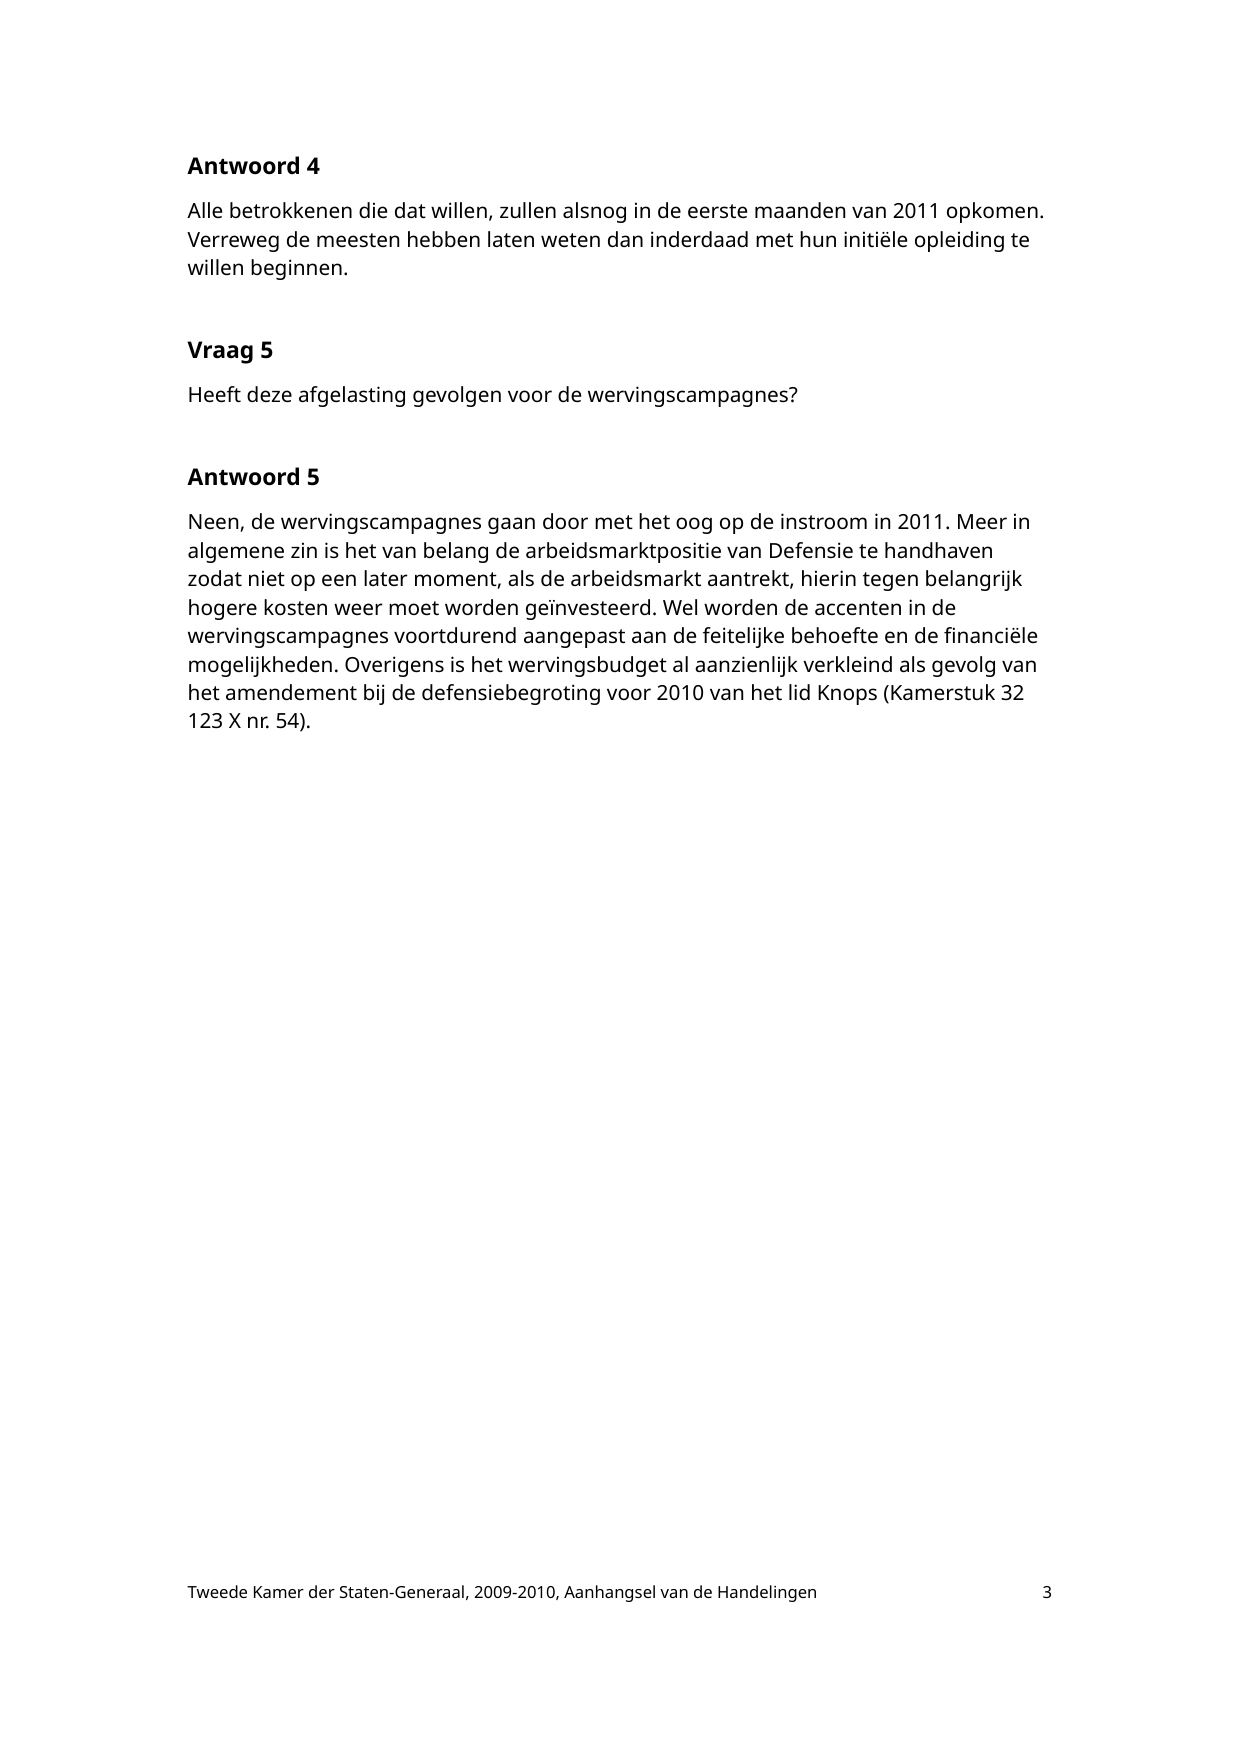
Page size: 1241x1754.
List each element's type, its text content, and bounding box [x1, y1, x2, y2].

text Neen, de wervingscampagnes gaan door met het oog op de instroom in 2011. Meer in algemene zin is het van belang de arbeidsmarktpositie van Defensie te handhaven zodat niet op een later moment, als de arbeidsmarkt aantrekt, hierin tegen belangrijk hogere kosten weer moet worden geïnvesteerd. Wel worden de accenten in de wervingscampagnes voortdurend aangepast aan de feitelijke behoefte en de financiële mogelijkheden. Overigens is het wervingsbudget al aanzienlijk verkleind als gevolg van het amendement bij de defensiebegroting voor 2010 van het lid Knops (Kamerstuk 32 123 X nr. 54). [187, 507, 1053, 735]
text Heeft deze afgelasting gevolgen voor de wervingscampagnes? [187, 380, 1053, 409]
subtitle Antwoord 5 [187, 461, 1053, 492]
subtitle Vraag 5 [187, 334, 1053, 365]
text Alle betrokkenen die dat willen, zullen alsnog in de eerste maanden van 2011 opkomen. Verreweg de meesten hebben laten weten dan inderdaad met hun initiële opleiding te willen beginnen. [187, 196, 1053, 282]
subtitle Antwoord 4 [187, 150, 1053, 181]
